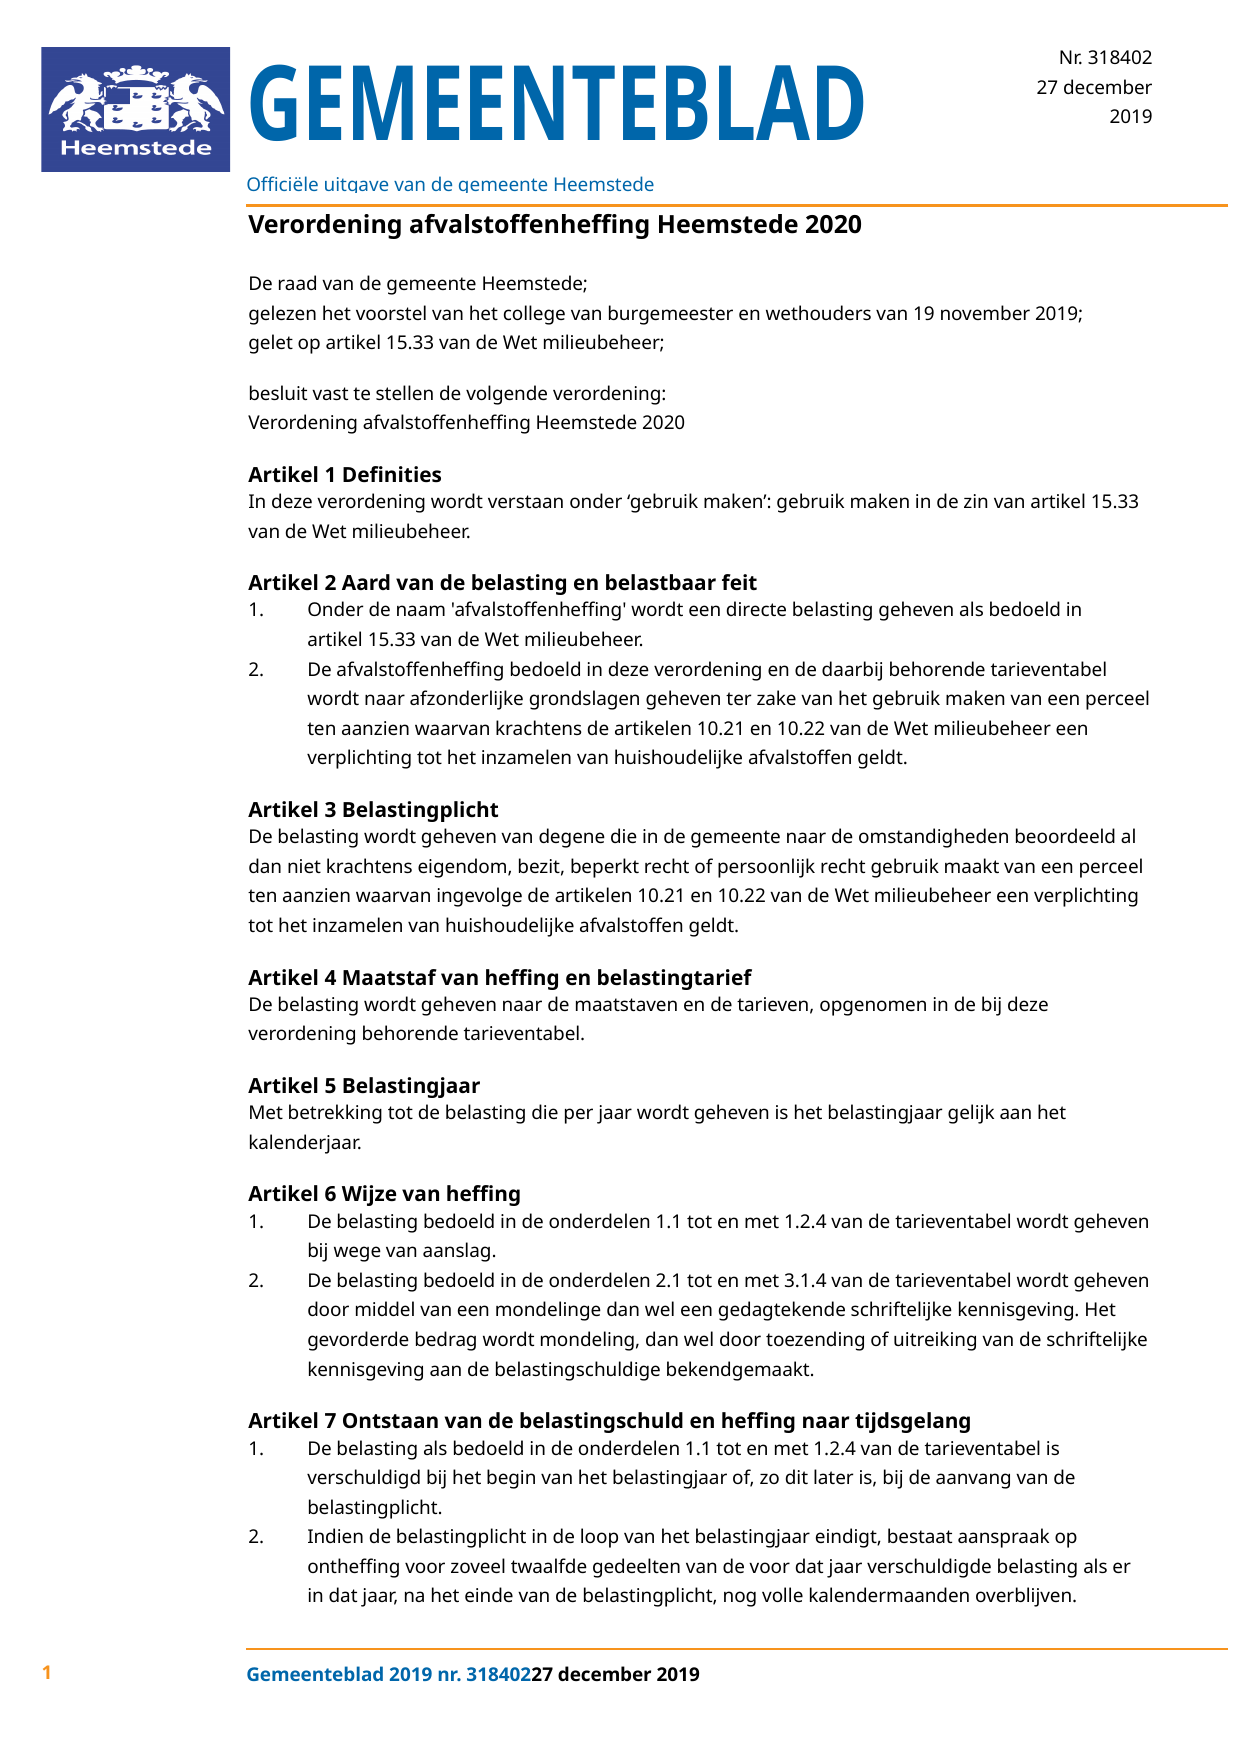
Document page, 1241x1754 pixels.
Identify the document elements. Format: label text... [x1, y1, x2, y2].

text Artikel 2 Aard van de belasting en belastbaar feit [248, 568, 1152, 597]
text In deze verordening wordt verstaan onder ‘gebruik maken’: gebruik maken in de zin van artikel 15.33 van de Wet milieubeheer. [248, 488, 1152, 543]
list De belasting bedoeld in de onderdelen 1.1 tot en met 1.2.4 van de tarieventabel wordt geheven bij wege van aanslag. [248, 1208, 1152, 1263]
text Artikel 5 Belastingjaar [248, 1071, 1152, 1099]
list De belasting bedoeld in de onderdelen 2.1 tot en met 3.1.4 van de tarieventabel wordt geheven door middel van een mondelinge dan wel een gedagtekende schriftelijke kennisgeving. Het gevorderde bedrag wordt mondeling, dan wel door toezending of uitreiking van de schriftelijke kennisgeving aan de belastingschuldige bekendgemaakt. [248, 1267, 1152, 1382]
list Indien de belastingplicht in de loop van het belastingjaar eindigt, bestaat aanspraak op ontheffing voor zoveel twaalfde gedeelten van de voor dat jaar verschuldigde belasting als er in dat jaar, na het einde van de belastingplicht, nog volle kalendermaanden overblijven. [248, 1523, 1152, 1608]
text Artikel 6 Wijze van heffing [248, 1179, 1152, 1208]
text Artikel 3 Belastingplicht [248, 795, 1152, 823]
text Verordening afvalstoffenheffing Heemstede 2020 [248, 409, 1152, 435]
text gelet op artikel 15.33 van de Wet milieubeheer; [248, 329, 1152, 355]
text gelezen het voorstel van het college van burgemeester en wethouders van 19 november 2019; [248, 300, 1152, 326]
text Verordening afvalstoffenheffing Heemstede 2020 [248, 207, 1152, 241]
text Artikel 7 Ontstaan van de belastingschuld en heffing naar tijdsgelang [248, 1406, 1152, 1435]
list De afvalstoffenheffing bedoeld in deze verordening en de daarbij behorende tarieventabel wordt naar afzonderlijke grondslagen geheven ter zake van het gebruik maken van een perceel ten aanzien waarvan krachtens de artikelen 10.21 en 10.22 van de Wet milieubeheer een verplichting tot het inzamelen van huishoudelijke afvalstoffen geldt. [248, 656, 1152, 770]
text Artikel 1 Definities [248, 460, 1152, 488]
text Met betrekking tot de belasting die per jaar wordt geheven is het belastingjaar gelijk aan het kalenderjaar. [248, 1099, 1152, 1155]
text Artikel 4 Maatstaf van heffing en belastingtarief [248, 963, 1152, 991]
text De belasting wordt geheven van degene die in de gemeente naar de omstandigheden beoordeeld al dan niet krachtens eigendom, bezit, beperkt recht of persoonlijk recht gebruik maakt van een perceel ten aanzien waarvan ingevolge de artikelen 10.21 en 10.22 van de Wet milieubeheer een verplichting tot het inzamelen van huishoudelijke afvalstoffen geldt. [248, 823, 1152, 938]
text besluit vast te stellen de volgende verordening: [248, 380, 1152, 406]
picture [41, 47, 231, 172]
list De belasting als bedoeld in de onderdelen 1.1 tot en met 1.2.4 van de tarieventabel is verschuldigd bij het begin van het belastingjaar of, zo dit later is, bij de aanvang van de belastingplicht. [248, 1435, 1152, 1519]
text De raad van de gemeente Heemstede; [248, 270, 1152, 296]
text De belasting wordt geheven naar de maatstaven en de tarieven, opgenomen in de bij deze verordening behorende tarieventabel. [248, 991, 1152, 1046]
list Onder de naam 'afvalstoffenheffing' wordt een directe belasting geheven als bedoeld in artikel 15.33 van de Wet milieubeheer. [248, 597, 1152, 652]
